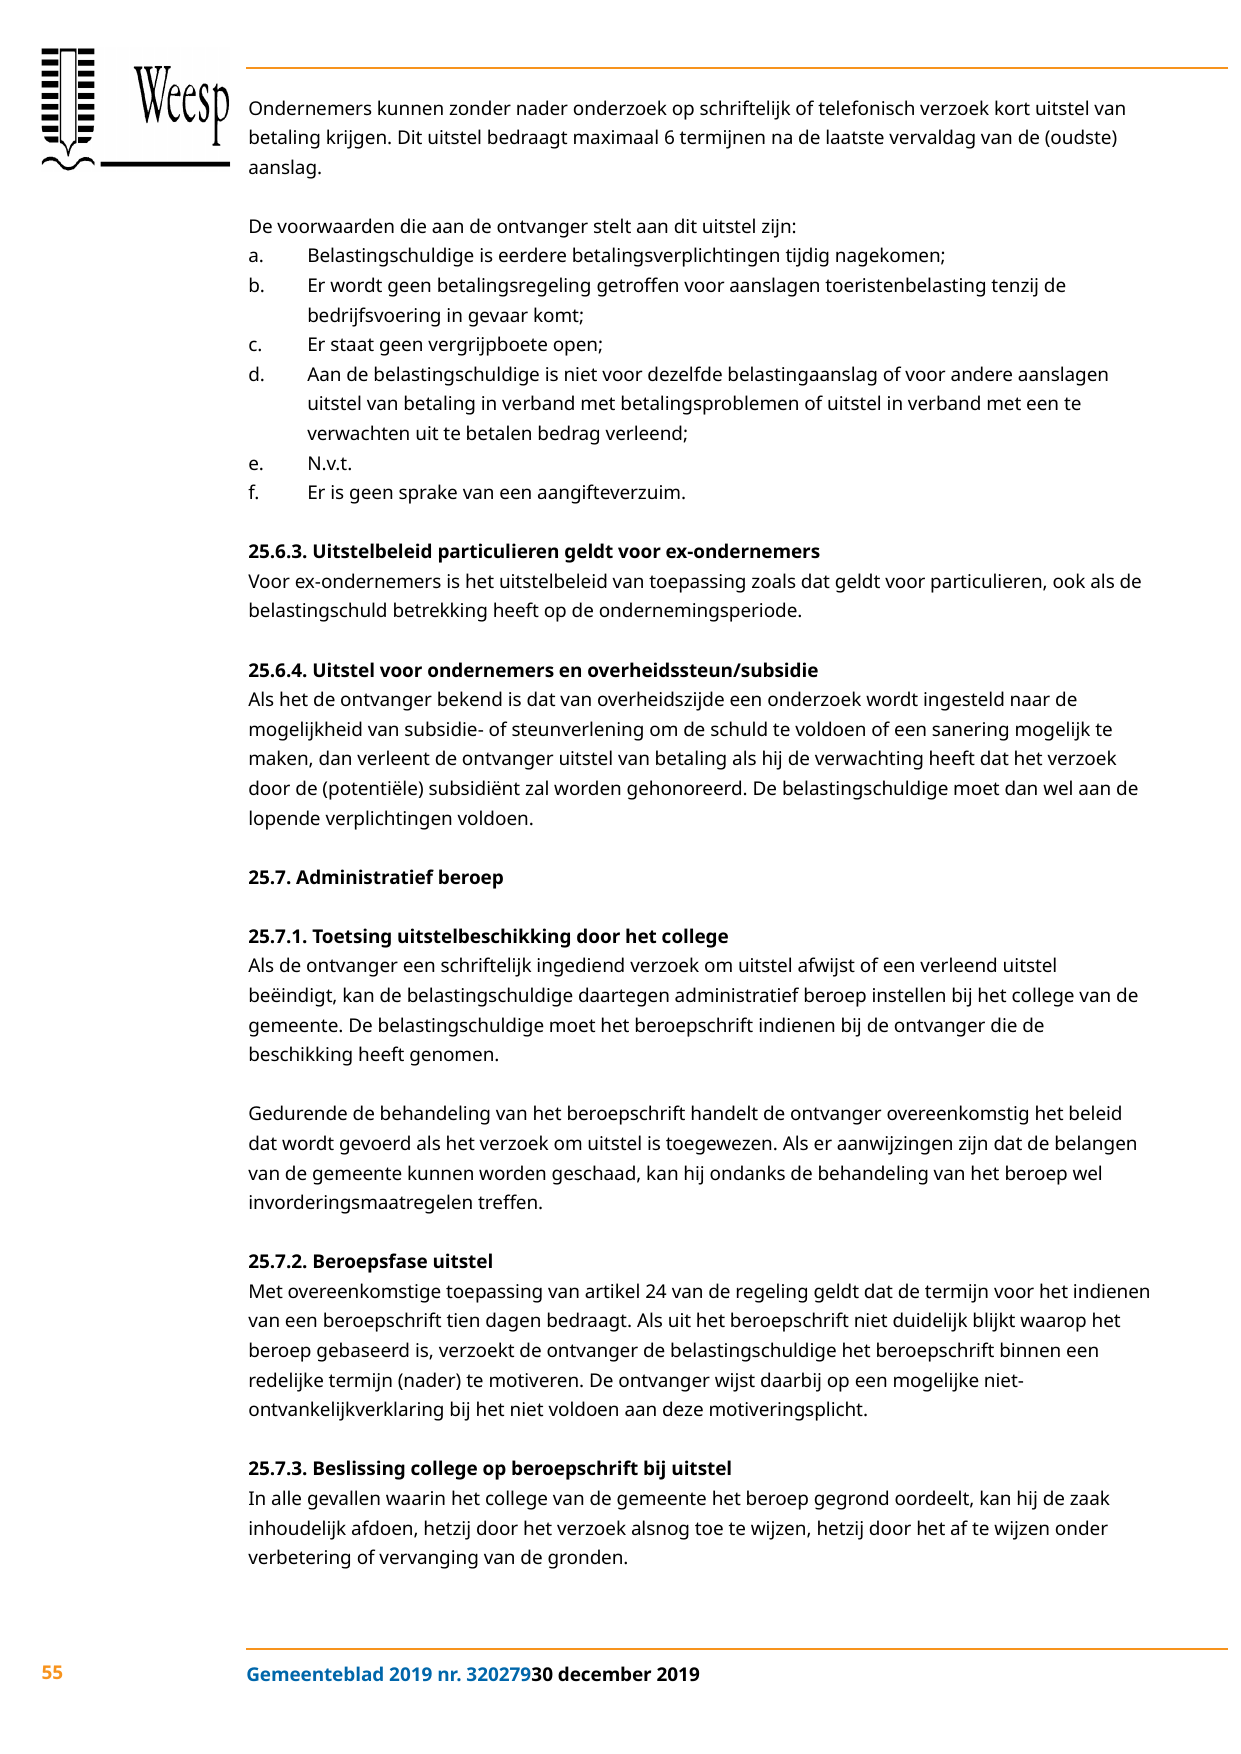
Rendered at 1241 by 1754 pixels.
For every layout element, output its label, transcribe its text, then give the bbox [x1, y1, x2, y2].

text Met overeenkomstige toepassing van artikel 24 van de regeling geldt dat de termijn voor het indienen van een beroepschrift tien dagen bedraagt. Als uit het beroepschrift niet duidelijk blijkt waarop het beroep gebaseerd is, verzoekt de ontvanger de belastingschuldige het beroepschrift binnen een redelijke termijn (nader) te motiveren. De ontvanger wijst daarbij op een mogelijke niet-ontvankelijkverklaring bij het niet voldoen aan deze motiveringsplicht. [248, 1278, 1152, 1422]
list N.v.t. [248, 450, 1152, 476]
list Er staat geen vergrijpboete open; [248, 331, 1152, 357]
text Gedurende de behandeling van het beroepschrift handelt de ontvanger overeenkomstig het beleid dat wordt gevoerd als het verzoek om uitstel is toegewezen. Als er aanwijzingen zijn dat de belangen van de gemeente kunnen worden geschaad, kan hij ondanks de behandeling van het beroep wel invorderingsmaatregelen treffen. [248, 1101, 1152, 1215]
list Er is geen sprake van een aangifteverzuim. [248, 479, 1152, 505]
text 25.6.4. Uitstel voor ondernemers en overheidssteun/subsidie [248, 657, 1152, 683]
text De voorwaarden die aan de ontvanger stelt aan dit uitstel zijn: [248, 213, 1152, 239]
list Belastingschuldige is eerdere betalingsverplichtingen tijdig nagekomen; [248, 243, 1152, 268]
text Voor ex-ondernemers is het uitstelbeleid van toepassing zoals dat geldt voor particulieren, ook als de belastingschuld betrekking heeft op de ondernemingsperiode. [248, 568, 1152, 623]
list Er wordt geen betalingsregeling getroffen voor aanslagen toeristenbelasting tenzij de bedrijfsvoering in gevaar komt; [248, 272, 1152, 328]
text Als het de ontvanger bekend is dat van overheidszijde een onderzoek wordt ingesteld naar de mogelijkheid van subsidie- of steunverlening om de schuld te voldoen of een sanering mogelijk te maken, dan verleent de ontvanger uitstel van betaling als hij de verwachting heeft dat het verzoek door de (potentiële) subsidiënt zal worden gehonoreerd. De belastingschuldige moet dan wel aan de lopende verplichtingen voldoen. [248, 686, 1152, 831]
text 25.6.3. Uitstelbeleid particulieren geldt voor ex-ondernemers [248, 538, 1152, 564]
text 25.7.1. Toetsing uitstelbeschikking door het college [248, 923, 1152, 949]
text In alle gevallen waarin het college van de gemeente het beroep gegrond oordeelt, kan hij de zaak inhoudelijk afdoen, hetzij door het verzoek alsnog toe te wijzen, hetzij door het af te wijzen onder verbetering of vervanging van de gronden. [248, 1485, 1152, 1570]
text Ondernemers kunnen zonder nader onderzoek op schriftelijk of telefonisch verzoek kort uitstel van betaling krijgen. Dit uitstel bedraagt maximaal 6 termijnen na de laatste vervaldag van de (oudste) aanslag. [248, 95, 1152, 180]
text Als de ontvanger een schriftelijk ingediend verzoek om uitstel afwijst of een verleend uitstel beëindigt, kan de belastingschuldige daartegen administratief beroep instellen bij het college van de gemeente. De belastingschuldige moet het beroepschrift indienen bij de ontvanger die de beschikking heeft genomen. [248, 953, 1152, 1067]
text 25.7. Administratief beroep [248, 864, 1152, 890]
picture [41, 47, 231, 172]
text 25.7.2. Beroepsfase uitstel [248, 1248, 1152, 1274]
list Aan de belastingschuldige is niet voor dezelfde belastingaanslag of voor andere aanslagen uitstel van betaling in verband met betalingsproblemen of uitstel in verband met een te verwachten uit te betalen bedrag verleend; [248, 361, 1152, 446]
text 25.7.3. Beslissing college op beroepschrift bij uitstel [248, 1456, 1152, 1481]
